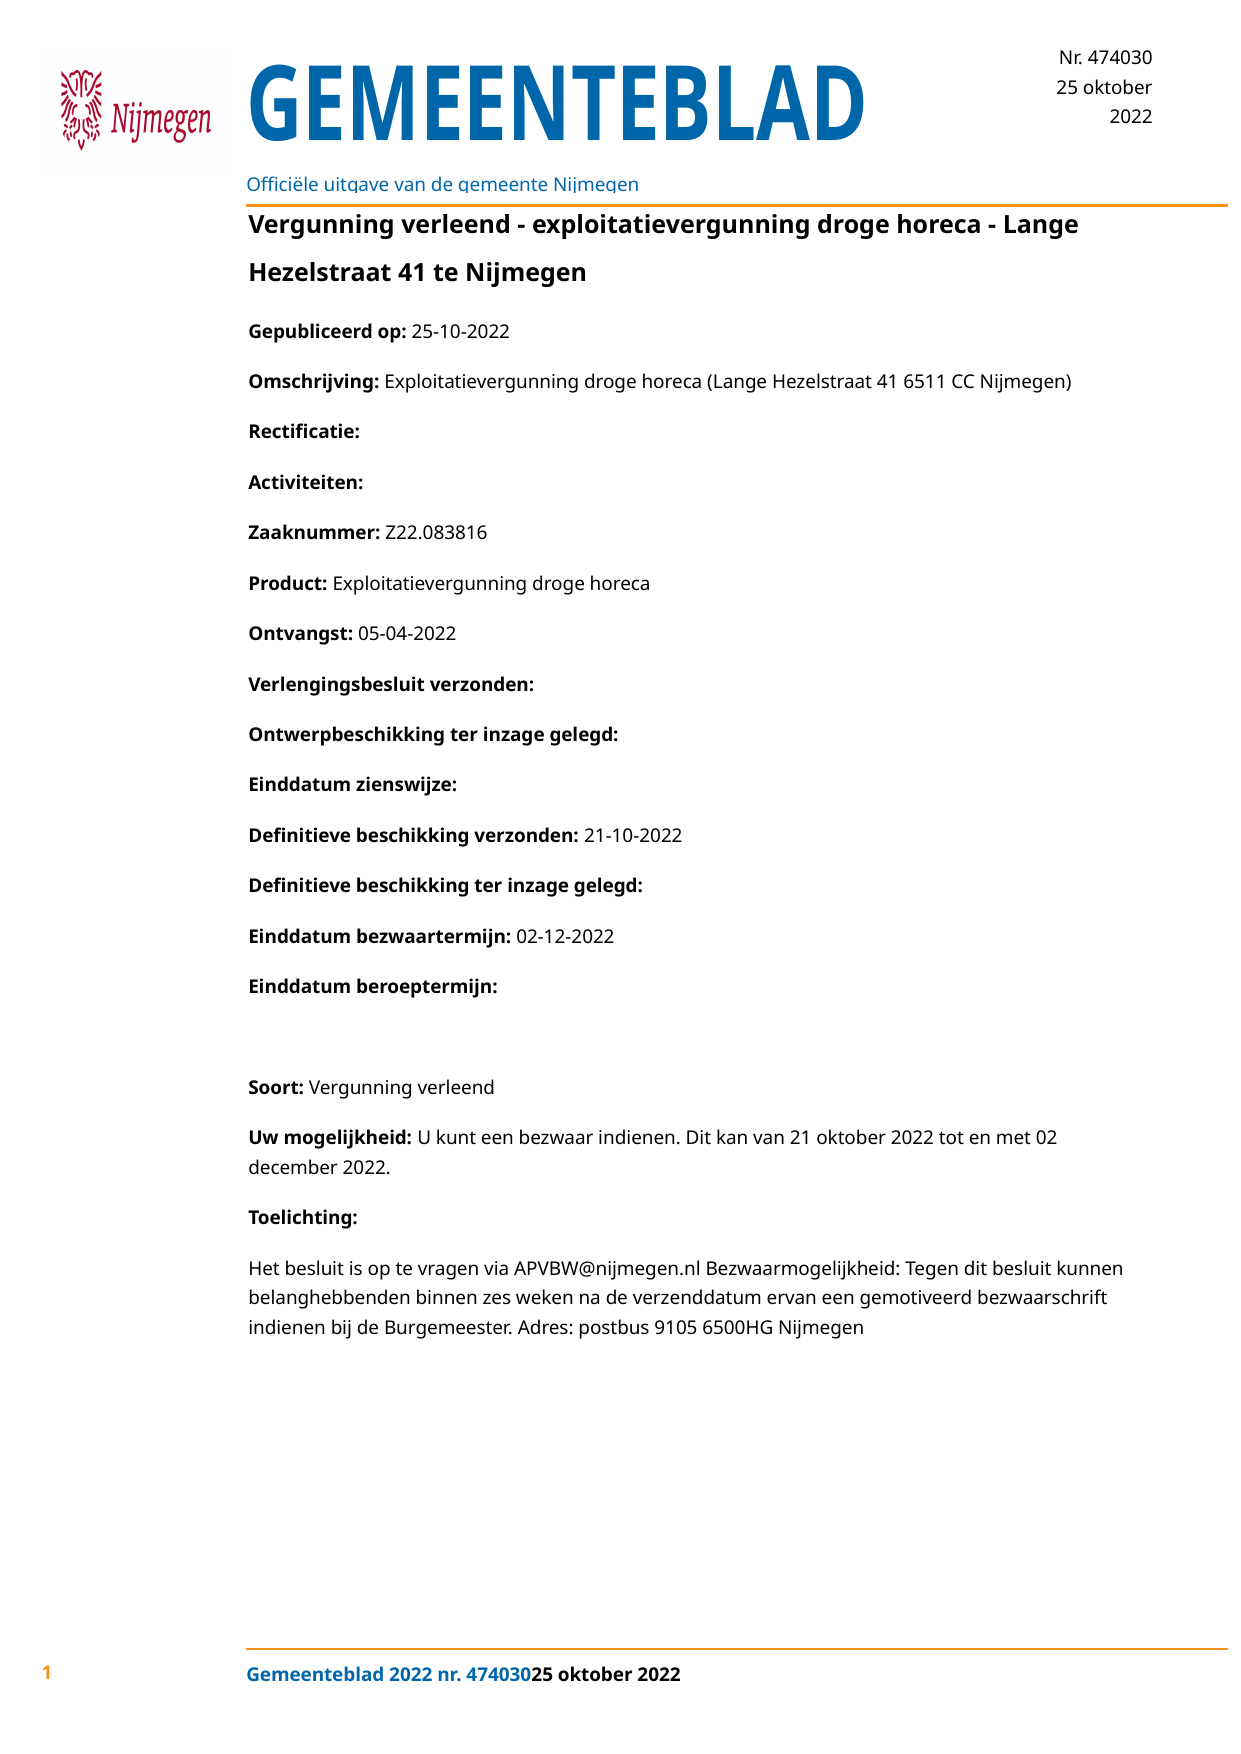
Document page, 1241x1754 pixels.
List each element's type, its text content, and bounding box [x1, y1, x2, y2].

text Toelichting: [248, 1204, 1152, 1230]
text Activiteiten: [248, 469, 1152, 495]
text Ontwerpbeschikking ter inzage gelegd: [248, 721, 1152, 747]
text Verlengingsbesluit verzonden: [248, 671, 1152, 697]
text Zaaknummer: Z22.083816 [248, 519, 1152, 545]
text Einddatum beroeptermijn: [248, 973, 1152, 999]
text Einddatum bezwaartermijn: 02-12-2022 [248, 923, 1152, 949]
text Het besluit is op te vragen via APVBW@nijmegen.nl Bezwaarmogelijkheid: Tegen dit besluit kunnen belanghebbenden binnen zes weken na de verzenddatum ervan een gemotiveerd bezwaarschrift indienen bij de Burgemeester. Adres: postbus 9105 6500HG Nijmegen [248, 1255, 1152, 1340]
text Definitieve beschikking verzonden: 21-10-2022 [248, 822, 1152, 848]
picture [41, 47, 231, 172]
text Gepubliceerd op: 25-10-2022 [248, 318, 1152, 344]
text Vergunning verleend - exploitatievergunning droge horeca - Lange Hezelstraat 41 te Nijmegen [248, 207, 1152, 288]
text Product: Exploitatievergunning droge horeca [248, 570, 1152, 596]
text Uw mogelijkheid: U kunt een bezwaar indienen. Dit kan van 21 oktober 2022 tot en met 02 december 2022. [248, 1124, 1152, 1180]
text Omschrijving: Exploitatievergunning droge horeca (Lange Hezelstraat 41 6511 CC Nijmegen) [248, 368, 1152, 394]
text Rectificatie: [248, 419, 1152, 444]
text Ontvangst: 05-04-2022 [248, 620, 1152, 646]
text Soort: Vergunning verleend [248, 1074, 1152, 1100]
text Einddatum zienswijze: [248, 772, 1152, 797]
text Definitieve beschikking ter inzage gelegd: [248, 872, 1152, 898]
